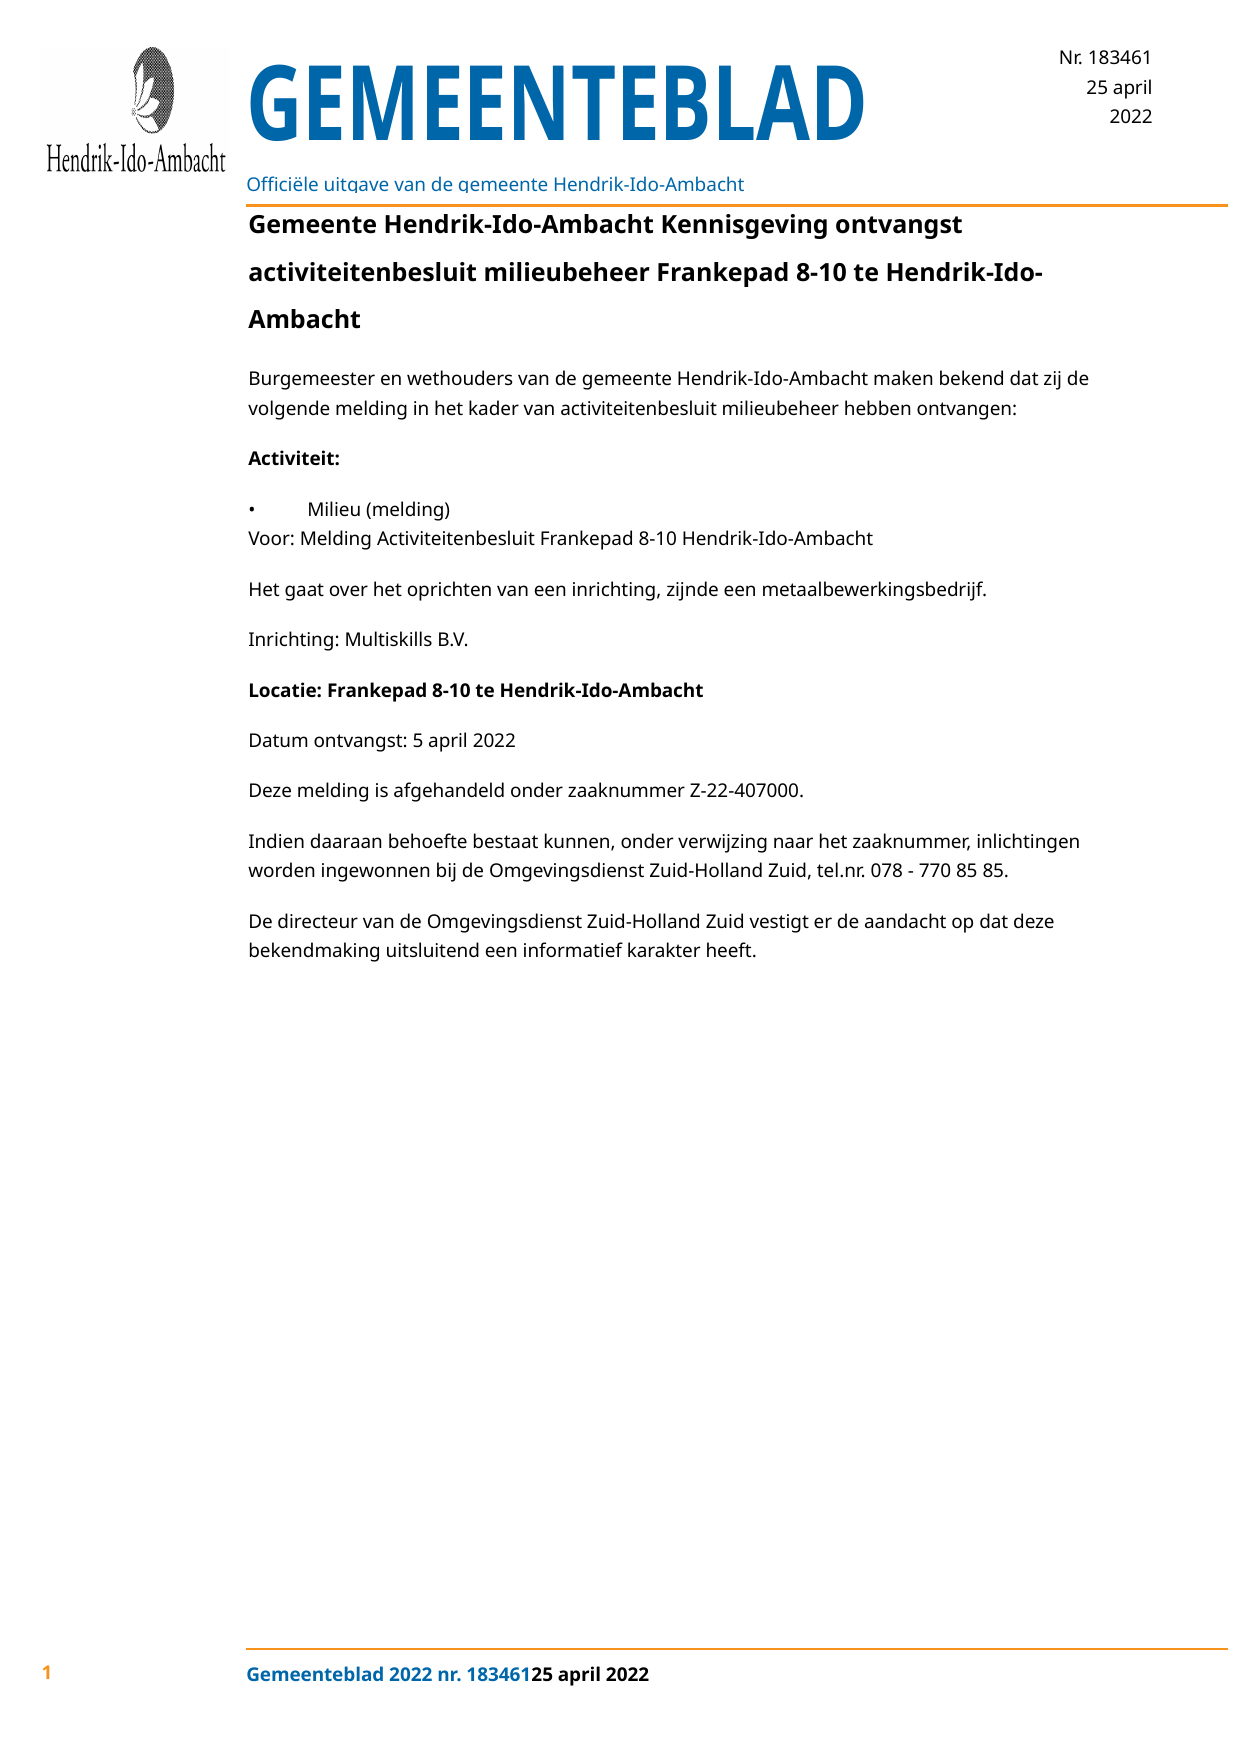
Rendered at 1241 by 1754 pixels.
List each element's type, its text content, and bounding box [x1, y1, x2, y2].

text Datum ontvangst: 5 april 2022 [248, 727, 1152, 753]
text Deze melding is afgehandeld onder zaaknummer Z-22-407000. [248, 778, 1152, 803]
text Indien daaraan behoefte bestaat kunnen, onder verwijzing naar het zaaknummer, inlichtingen worden ingewonnen bij de Omgevingsdienst Zuid-Holland Zuid, tel.nr. 078 - 770 85 85. [248, 828, 1152, 883]
text De directeur van de Omgevingsdienst Zuid-Holland Zuid vestigt er de aandacht op dat deze bekendmaking uitsluitend een informatief karakter heeft. [248, 908, 1152, 963]
text Inrichting: Multiskills B.V. [248, 626, 1152, 652]
text Gemeente Hendrik-Ido-Ambacht Kennisgeving ontvangst activiteitenbesluit milieubeheer Frankepad 8-10 te Hendrik-Ido-Ambacht [248, 207, 1152, 336]
picture [41, 47, 231, 172]
text Voor: Melding Activiteitenbesluit Frankepad 8-10 Hendrik-Ido-Ambacht [248, 526, 1152, 551]
text Burgemeester en wethouders van de gemeente Hendrik-Ido-Ambacht maken bekend dat zij de volgende melding in het kader van activiteitenbesluit milieubeheer hebben ontvangen: [248, 366, 1152, 421]
list Milieu (melding) [248, 496, 1152, 522]
text Het gaat over het oprichten van een inrichting, zijnde een metaalbewerkingsbedrijf. [248, 576, 1152, 602]
text Locatie: Frankepad 8-10 te Hendrik-Ido-Ambacht [248, 677, 1152, 702]
text Activiteit: [248, 446, 1152, 471]
